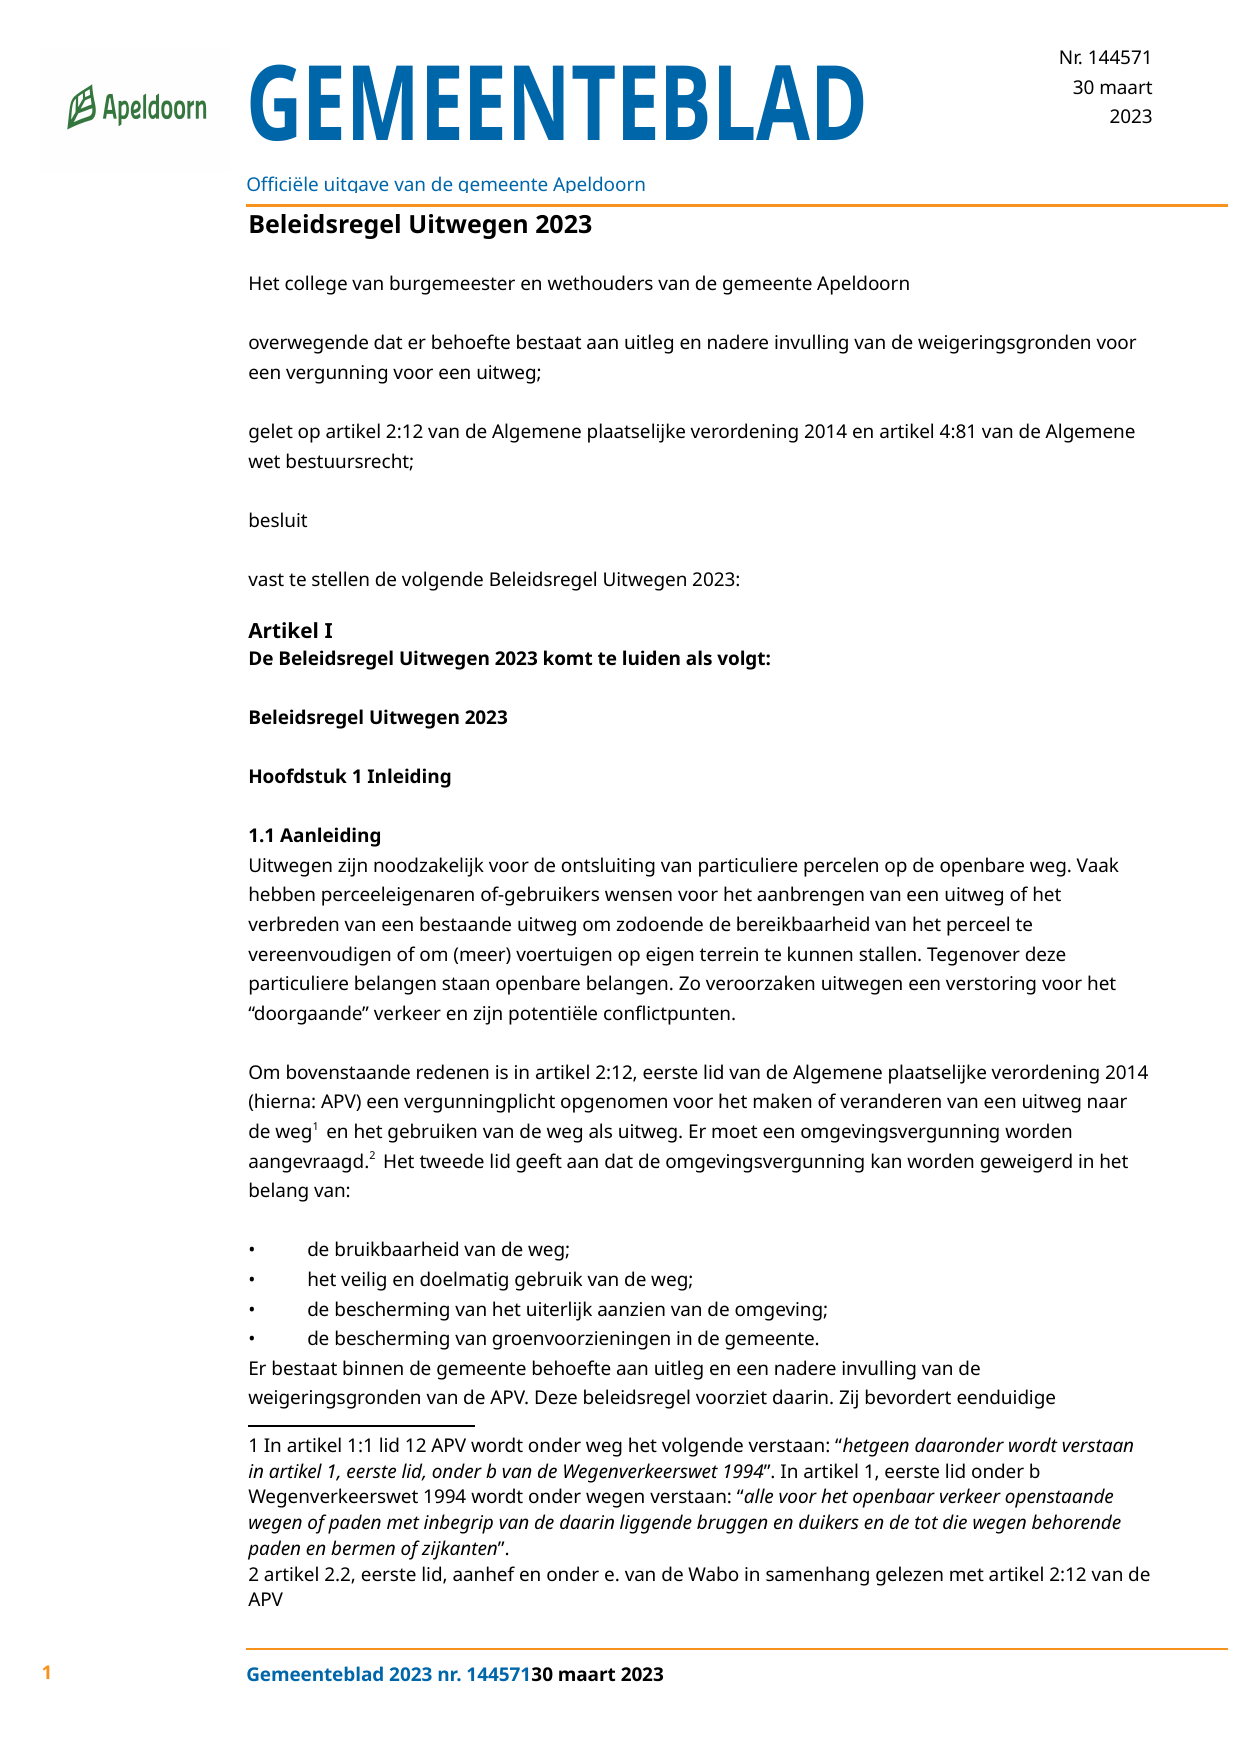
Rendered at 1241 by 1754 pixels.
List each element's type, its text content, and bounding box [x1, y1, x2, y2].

text Er bestaat binnen de gemeente behoefte aan uitleg en een nadere invulling van de weigeringsgronden van de APV. Deze beleidsregel voorziet daarin. Zij bevordert eenduidige [248, 1355, 1152, 1410]
list de bruikbaarheid van de weg; [248, 1237, 1152, 1262]
text 1.1 Aanleiding [248, 822, 1152, 848]
text Beleidsregel Uitwegen 2023 [248, 207, 1152, 241]
text besluit [248, 507, 1152, 533]
text overwegende dat er behoefte bestaat aan uitleg en nadere invulling van de weigeringsgronden voor een vergunning voor een uitweg; [248, 329, 1152, 385]
list het veilig en doelmatig gebruik van de weg; [248, 1266, 1152, 1292]
text artikel 2.2, eerste lid, aanhef en onder e. van de Wabo in samenhang gelezen met artikel 2:12 van de APV [248, 1561, 1152, 1612]
list de bescherming van groenvoorzieningen in de gemeente. [248, 1325, 1152, 1351]
list de bescherming van het uiterlijk aanzien van de omgeving; [248, 1296, 1152, 1322]
text Het college van burgemeester en wethouders van de gemeente Apeldoorn [248, 270, 1152, 296]
text De Beleidsregel Uitwegen 2023 komt te luiden als volgt: [248, 645, 1152, 671]
text In artikel 1:1 lid 12 APV wordt onder weg het volgende verstaan: “hetgeen daaronder wordt verstaan in artikel 1, eerste lid, onder b van de Wegenverkeerswet 1994”. In artikel 1, eerste lid onder b Wegenverkeerswet 1994 wordt onder wegen verstaan: “alle voor het openbaar verkeer openstaande wegen of paden met inbegrip van de daarin liggende bruggen en duikers en de tot die wegen behorende paden en bermen of zijkanten”. [248, 1432, 1152, 1561]
text Beleidsregel Uitwegen 2023 [248, 704, 1152, 730]
text vast te stellen de volgende Beleidsregel Uitwegen 2023: [248, 566, 1152, 592]
text Hoofdstuk 1 Inleiding [248, 763, 1152, 789]
text Om bovenstaande redenen is in artikel 2:12, eerste lid van de Algemene plaatselijke verordening 2014 (hierna: APV) een vergunningplicht opgenomen voor het maken of veranderen van een uitweg naar de weg en het gebruiken van de weg als uitweg. Er moet een omgevingsvergunning worden aangevraagd. Het tweede lid geeft aan dat de omgevingsvergunning kan worden geweigerd in het belang van: [248, 1059, 1152, 1203]
picture [41, 47, 231, 172]
text Artikel I [248, 617, 1152, 645]
text gelet op artikel 2:12 van de Algemene plaatselijke verordening 2014 en artikel 4:81 van de Algemene wet bestuursrecht; [248, 418, 1152, 473]
text Uitwegen zijn noodzakelijk voor de ontsluiting van particuliere percelen op de openbare weg. Vaak hebben perceeleigenaren of-gebruikers wensen voor het aanbrengen van een uitweg of het verbreden van een bestaande uitweg om zodoende de bereikbaarheid van het perceel te vereenvoudigen of om (meer) voertuigen op eigen terrein te kunnen stallen. Tegenover deze particuliere belangen staan openbare belangen. Zo veroorzaken uitwegen een verstoring voor het “doorgaande” verkeer en zijn potentiële conflictpunten. [248, 852, 1152, 1026]
